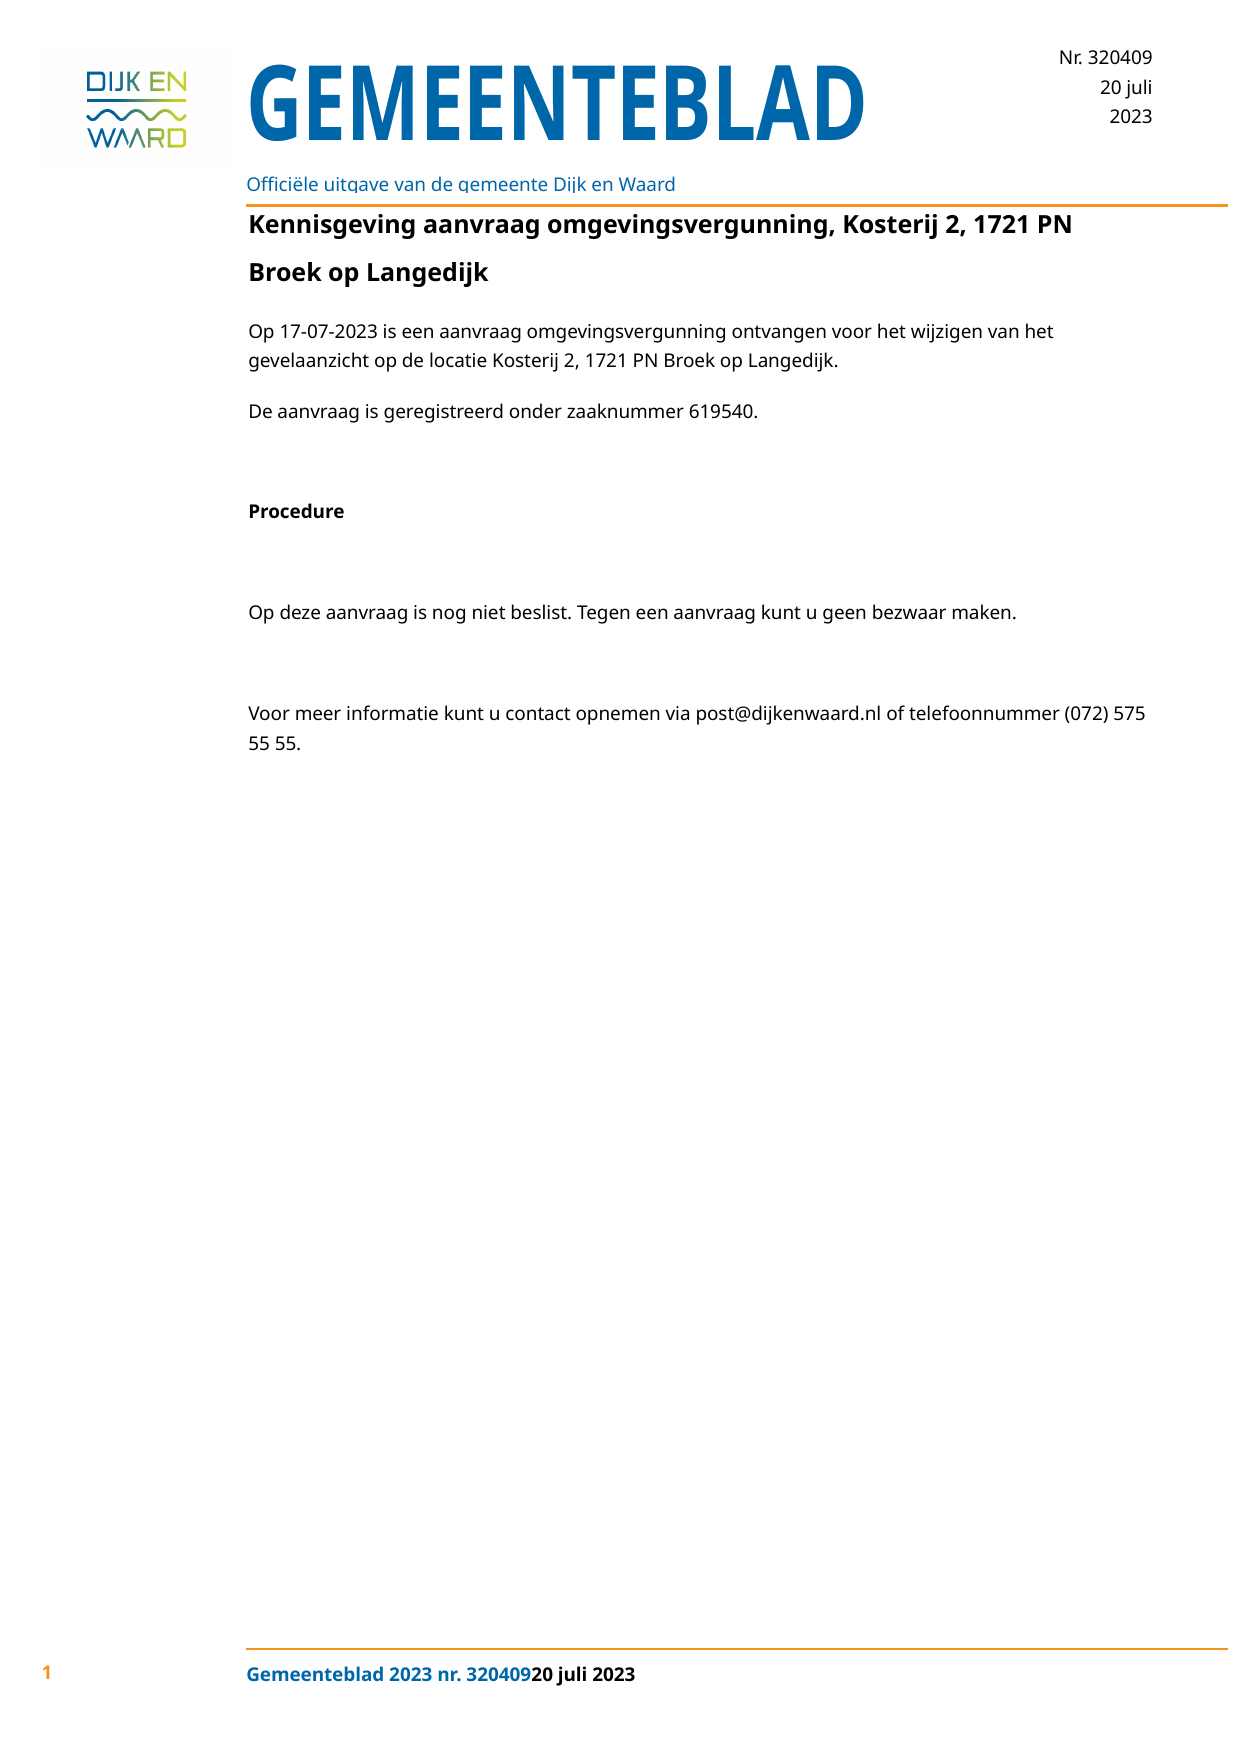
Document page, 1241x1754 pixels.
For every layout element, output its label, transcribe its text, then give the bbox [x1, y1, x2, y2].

text Op 17-07-2023 is een aanvraag omgevingsvergunning ontvangen voor het wijzigen van het gevelaanzicht op de locatie Kosterij 2, 1721 PN Broek op Langedijk. [248, 318, 1152, 373]
text Procedure [248, 499, 1152, 524]
text De aanvraag is geregistreerd onder zaaknummer 619540. [248, 398, 1152, 424]
text Op deze aanvraag is nog niet beslist. Tegen een aanvraag kunt u geen bezwaar maken. [248, 599, 1152, 625]
text Voor meer informatie kunt u contact opnemen via post@dijkenwaard.nl of telefoonnummer (072) 575 55 55. [248, 700, 1152, 756]
picture [41, 47, 231, 172]
text Kennisgeving aanvraag omgevingsvergunning, Kosterij 2, 1721 PN Broek op Langedijk [248, 207, 1152, 288]
